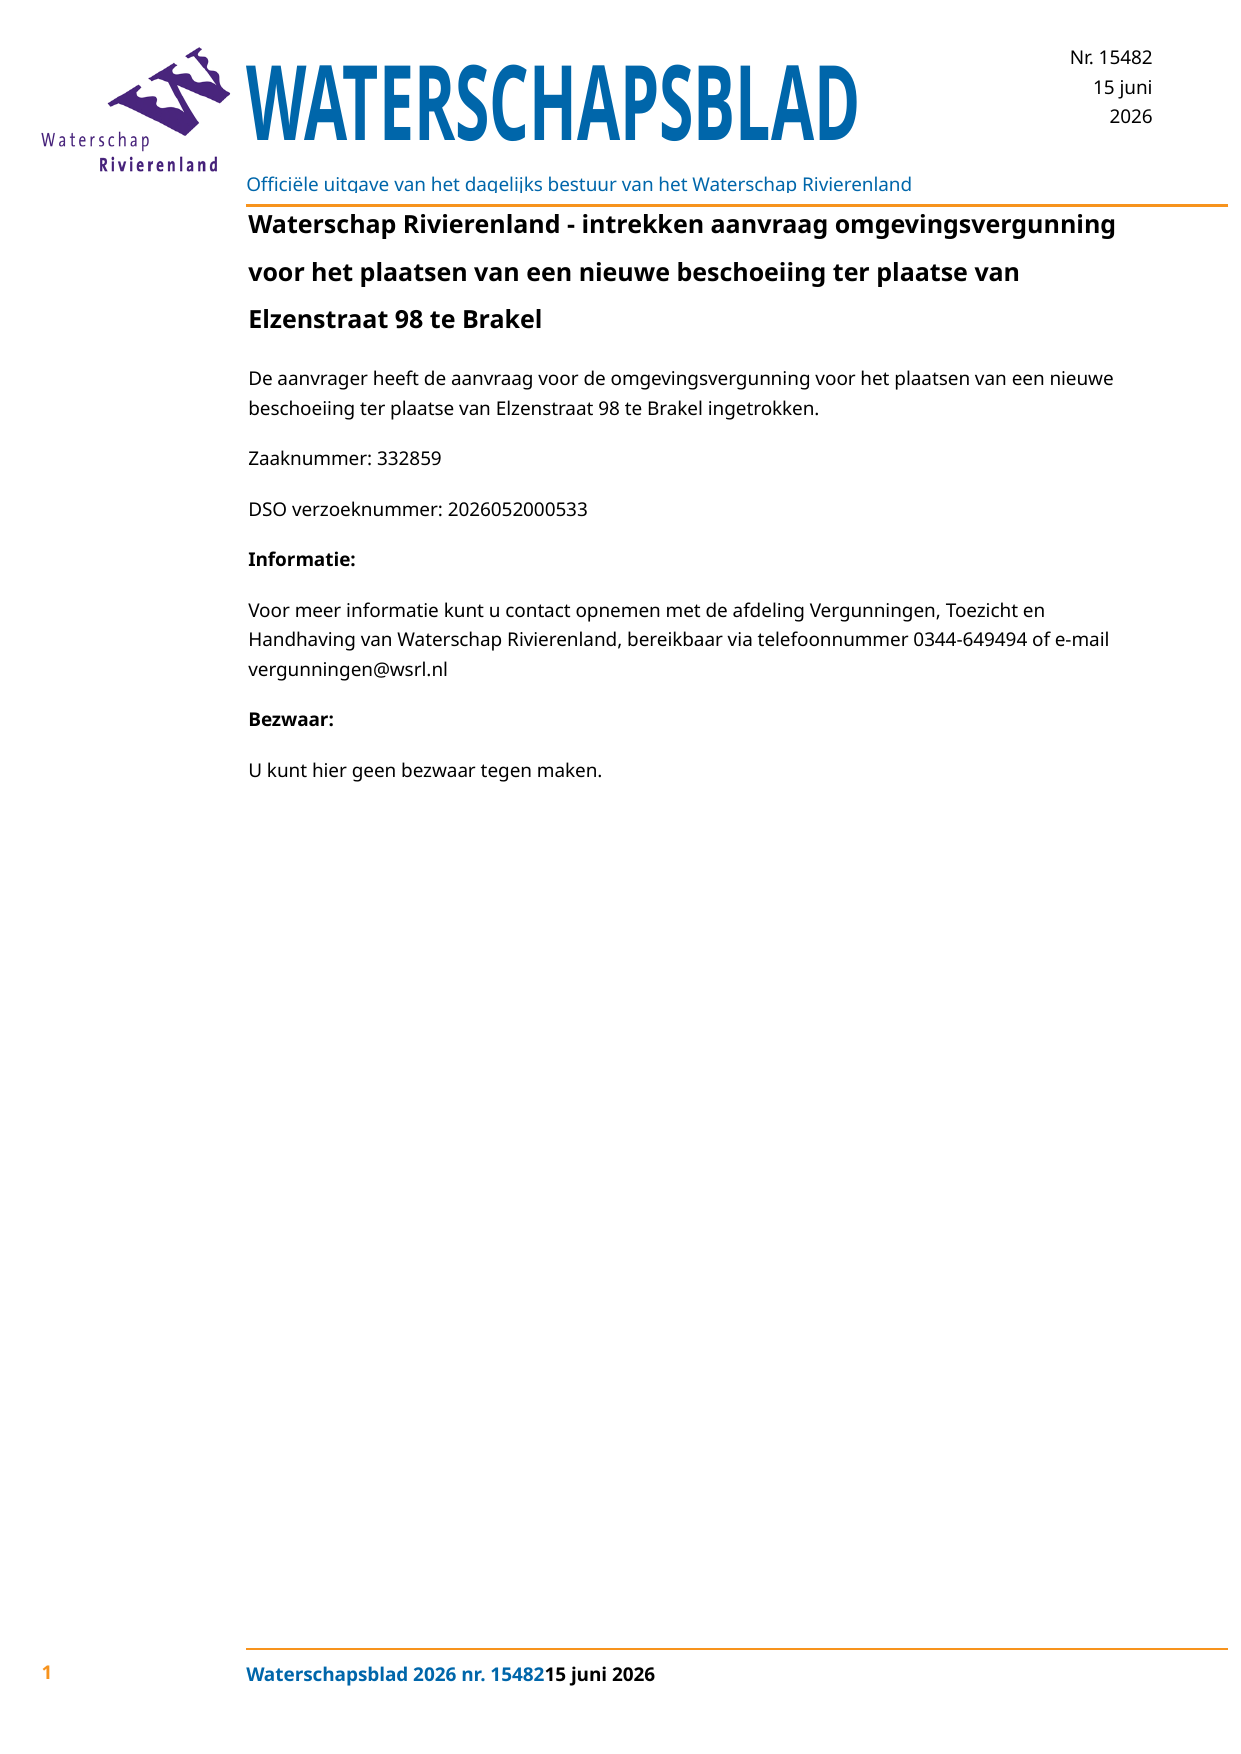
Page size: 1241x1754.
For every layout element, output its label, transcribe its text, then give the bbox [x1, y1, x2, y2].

text Bezwaar: [248, 706, 1152, 732]
text De aanvrager heeft de aanvraag voor de omgevingsvergunning voor het plaatsen van een nieuwe beschoeiing ter plaatse van Elzenstraat 98 te Brakel ingetrokken. [248, 366, 1152, 421]
text DSO verzoeknummer: 2026052000533 [248, 496, 1152, 522]
text Voor meer informatie kunt u contact opnemen met de afdeling Vergunningen, Toezicht en Handhaving van Waterschap Rivierenland, bereikbaar via telefoonnummer 0344-649494 of e-mail vergunningen@wsrl.nl [248, 597, 1152, 682]
text Zaaknummer: 332859 [248, 446, 1152, 471]
text U kunt hier geen bezwaar tegen maken. [248, 757, 1152, 782]
picture [41, 47, 231, 172]
text Waterschap Rivierenland - intrekken aanvraag omgevingsvergunning voor het plaatsen van een nieuwe beschoeiing ter plaatse van Elzenstraat 98 te Brakel [248, 207, 1152, 336]
text Informatie: [248, 546, 1152, 572]
